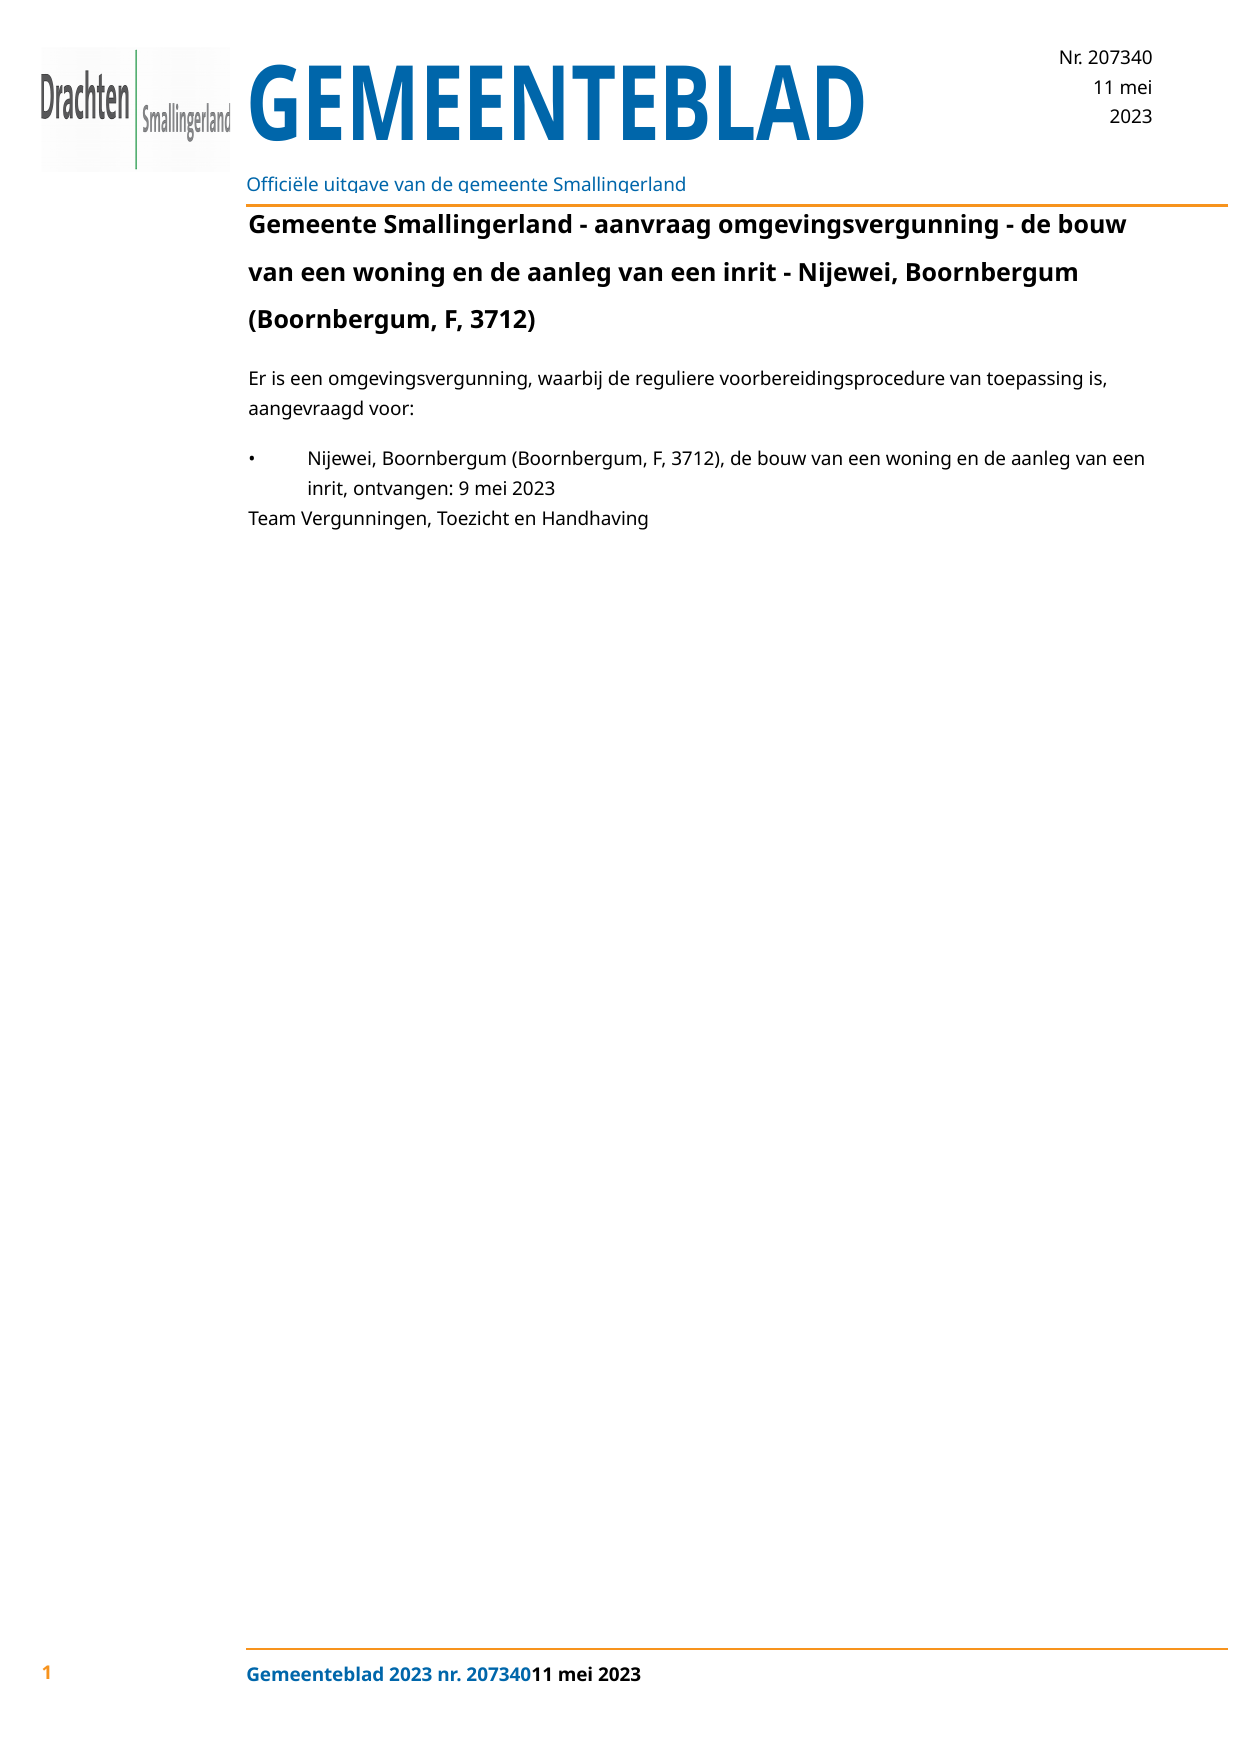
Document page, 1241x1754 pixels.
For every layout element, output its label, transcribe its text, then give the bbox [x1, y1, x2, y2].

text Gemeente Smallingerland - aanvraag omgevingsvergunning - de bouw van een woning en de aanleg van een inrit - Nijewei, Boornbergum (Boornbergum, F, 3712) [248, 207, 1152, 336]
text Er is een omgevingsvergunning, waarbij de reguliere voorbereidingsprocedure van toepassing is, aangevraagd voor: [248, 366, 1152, 421]
text Team Vergunningen, Toezicht en Handhaving [248, 505, 1152, 530]
picture [41, 47, 231, 172]
list Nijewei, Boornbergum (Boornbergum, F, 3712), de bouw van een woning en de aanleg van een inrit, ontvangen: 9 mei 2023 [248, 446, 1152, 501]
